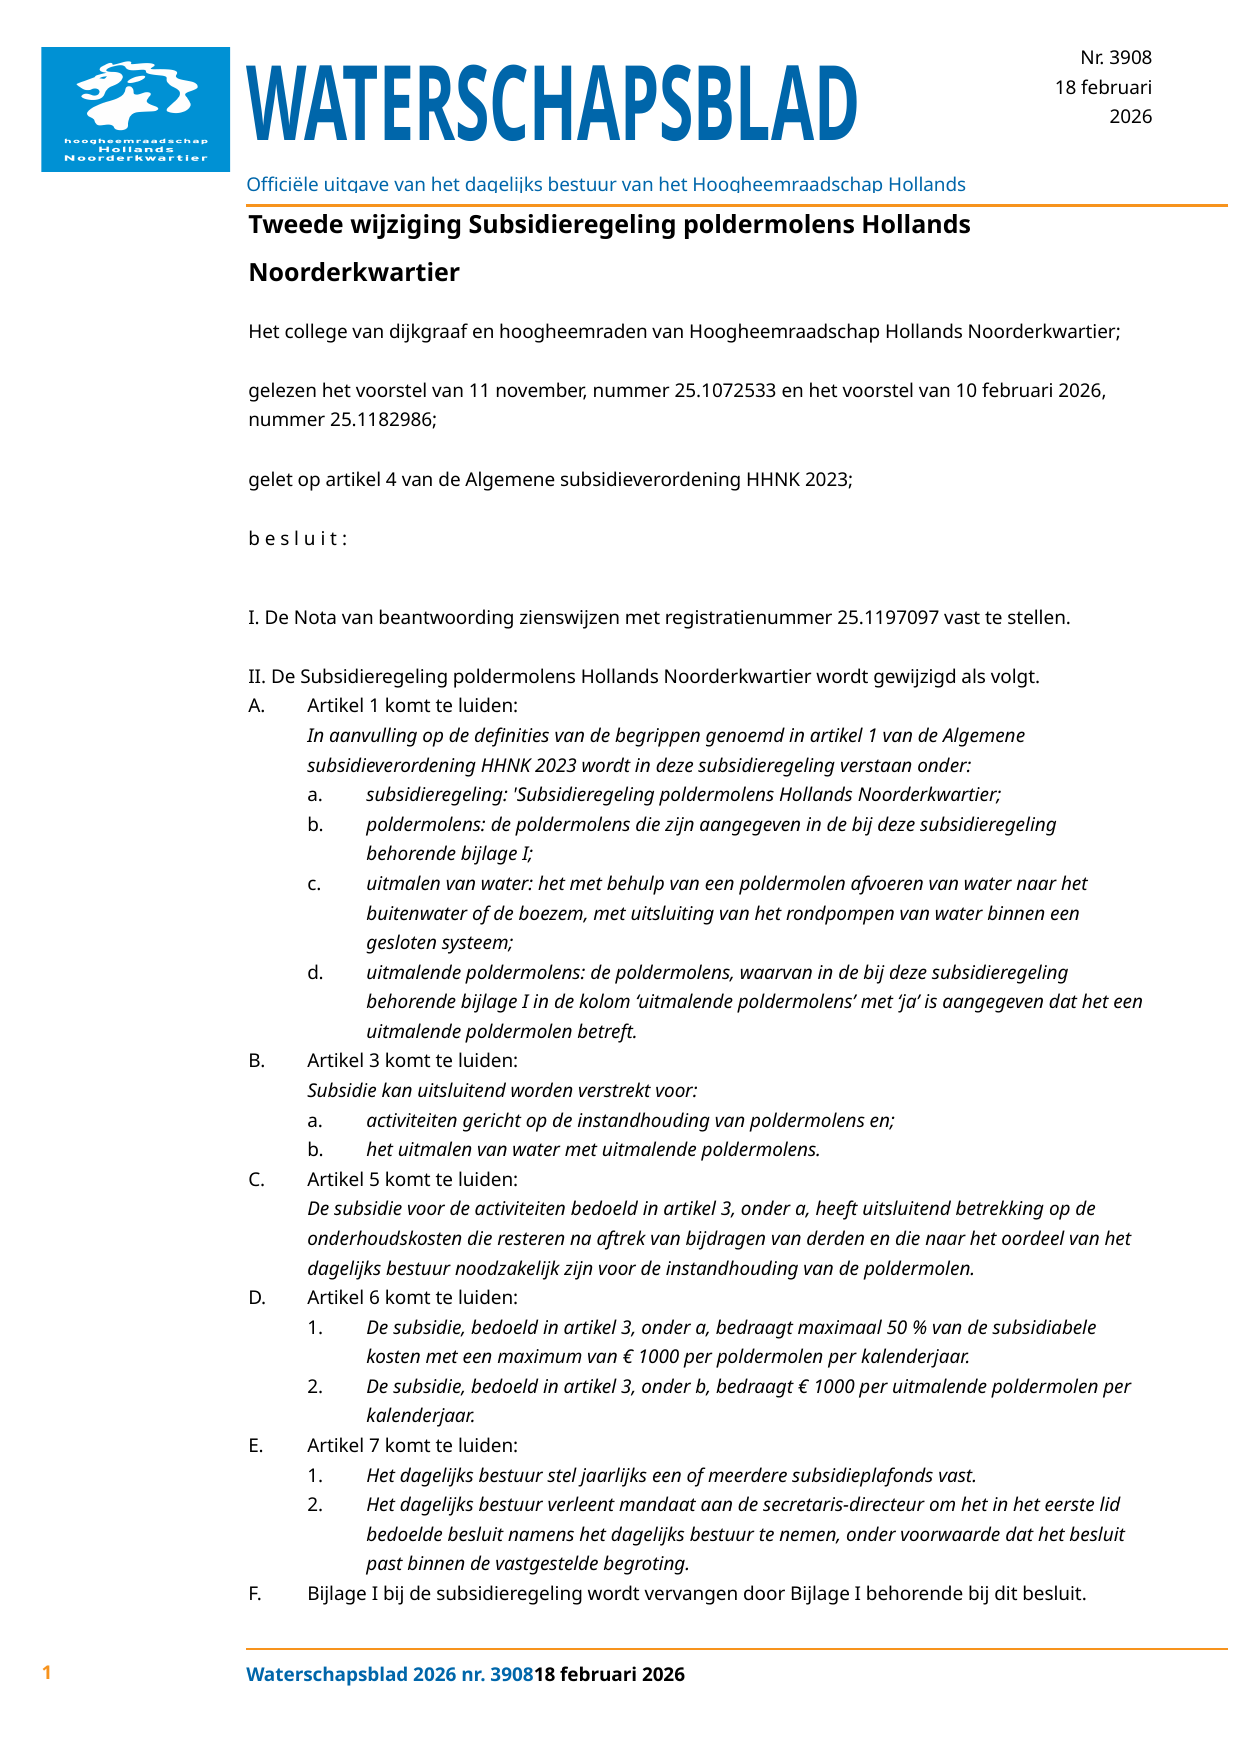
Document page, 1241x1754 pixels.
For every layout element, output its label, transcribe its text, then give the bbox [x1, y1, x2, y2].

list Artikel 1 komt te luiden: [248, 693, 1152, 718]
list De subsidie voor de activiteiten bedoeld in artikel 3, onder a, heeft uitsluitend betrekking op de onderhoudskosten die resteren na aftrek van bijdragen van derden en die naar het oordeel van het dagelijks bestuur noodzakelijk zijn voor de instandhouding van de poldermolen. [248, 1196, 1152, 1280]
list Artikel 6 komt te luiden: [248, 1284, 1152, 1310]
list Subsidie kan uitsluitend worden verstrekt voor: [248, 1077, 1152, 1103]
text gelet op artikel 4 van de Algemene subsidieverordening HHNK 2023; [248, 466, 1152, 492]
list De subsidie, bedoeld in artikel 3, onder b, bedraagt € 1000 per uitmalende poldermolen per kalenderjaar. [307, 1373, 1152, 1428]
text gelezen het voorstel van 11 november, nummer 25.1072533 en het voorstel van 10 februari 2026, nummer 25.1182986; [248, 377, 1152, 432]
list In aanvulling op de definities van de begrippen genoemd in artikel 1 van de Algemene subsidieverordening HHNK 2023 wordt in deze subsidieregeling verstaan onder: [248, 722, 1152, 777]
picture [78, 64, 122, 99]
list uitmalende poldermolens: de poldermolens, waarvan in de bij deze subsidieregeling behorende bijlage I in de kolom ‘uitmalende poldermolens’ met ‘ja’ is aangegeven dat het een uitmalende poldermolen betreft. [307, 959, 1152, 1044]
list poldermolens: de poldermolens die zijn aangegeven in de bij deze subsidieregeling behorende bijlage I; [307, 811, 1152, 866]
list Artikel 3 komt te luiden: [248, 1048, 1152, 1073]
list Het dagelijks bestuur stel jaarlijks een of meerdere subsidieplafonds vast. [307, 1462, 1152, 1487]
list uitmalen van water: het met behulp van een poldermolen afvoeren van water naar het buitenwater of de boezem, met uitsluiting van het rondpompen van water binnen een gesloten systeem; [307, 870, 1152, 955]
list Het dagelijks bestuur verleent mandaat aan de secretaris-directeur om het in het eerste lid bedoelde besluit namens het dagelijks bestuur te nemen, onder voorwaarde dat het besluit past binnen de vastgestelde begroting. [307, 1491, 1152, 1576]
text Het college van dijkgraaf en hoogheemraden van Hoogheemraadschap Hollands Noorderkwartier; [248, 318, 1152, 344]
picture [88, 87, 157, 130]
list activiteiten gericht op de instandhouding van poldermolens en; [307, 1107, 1152, 1132]
list Artikel 7 komt te luiden: [248, 1432, 1152, 1458]
text Tweede wijziging Subsidieregeling poldermolens Hollands Noorderkwartier [248, 207, 1152, 288]
list Bijlage I bij de subsidieregeling wordt vervangen door Bijlage I behorende bij dit besluit. [248, 1580, 1152, 1606]
list De subsidie, bedoeld in artikel 3, onder a, bedraagt maximaal 50 % van de subsidiabele kosten met een maximum van € 1000 per poldermolen per kalenderjaar. [307, 1314, 1152, 1369]
text b e s l u i t : [248, 525, 1152, 551]
list Artikel 5 komt te luiden: [248, 1166, 1152, 1192]
picture [118, 62, 197, 112]
picture [129, 76, 144, 82]
text I. De Nota van beantwoording zienswijzen met registratienummer 25.1197097 vast te stellen. [248, 604, 1152, 629]
list subsidieregeling: 'Subsidieregeling poldermolens Hollands Noorderkwartier; [307, 781, 1152, 807]
text II. De Subsidieregeling poldermolens Hollands Noorderkwartier wordt gewijzigd als volgt. [248, 663, 1152, 689]
list het uitmalen van water met uitmalende poldermolens. [307, 1136, 1152, 1162]
